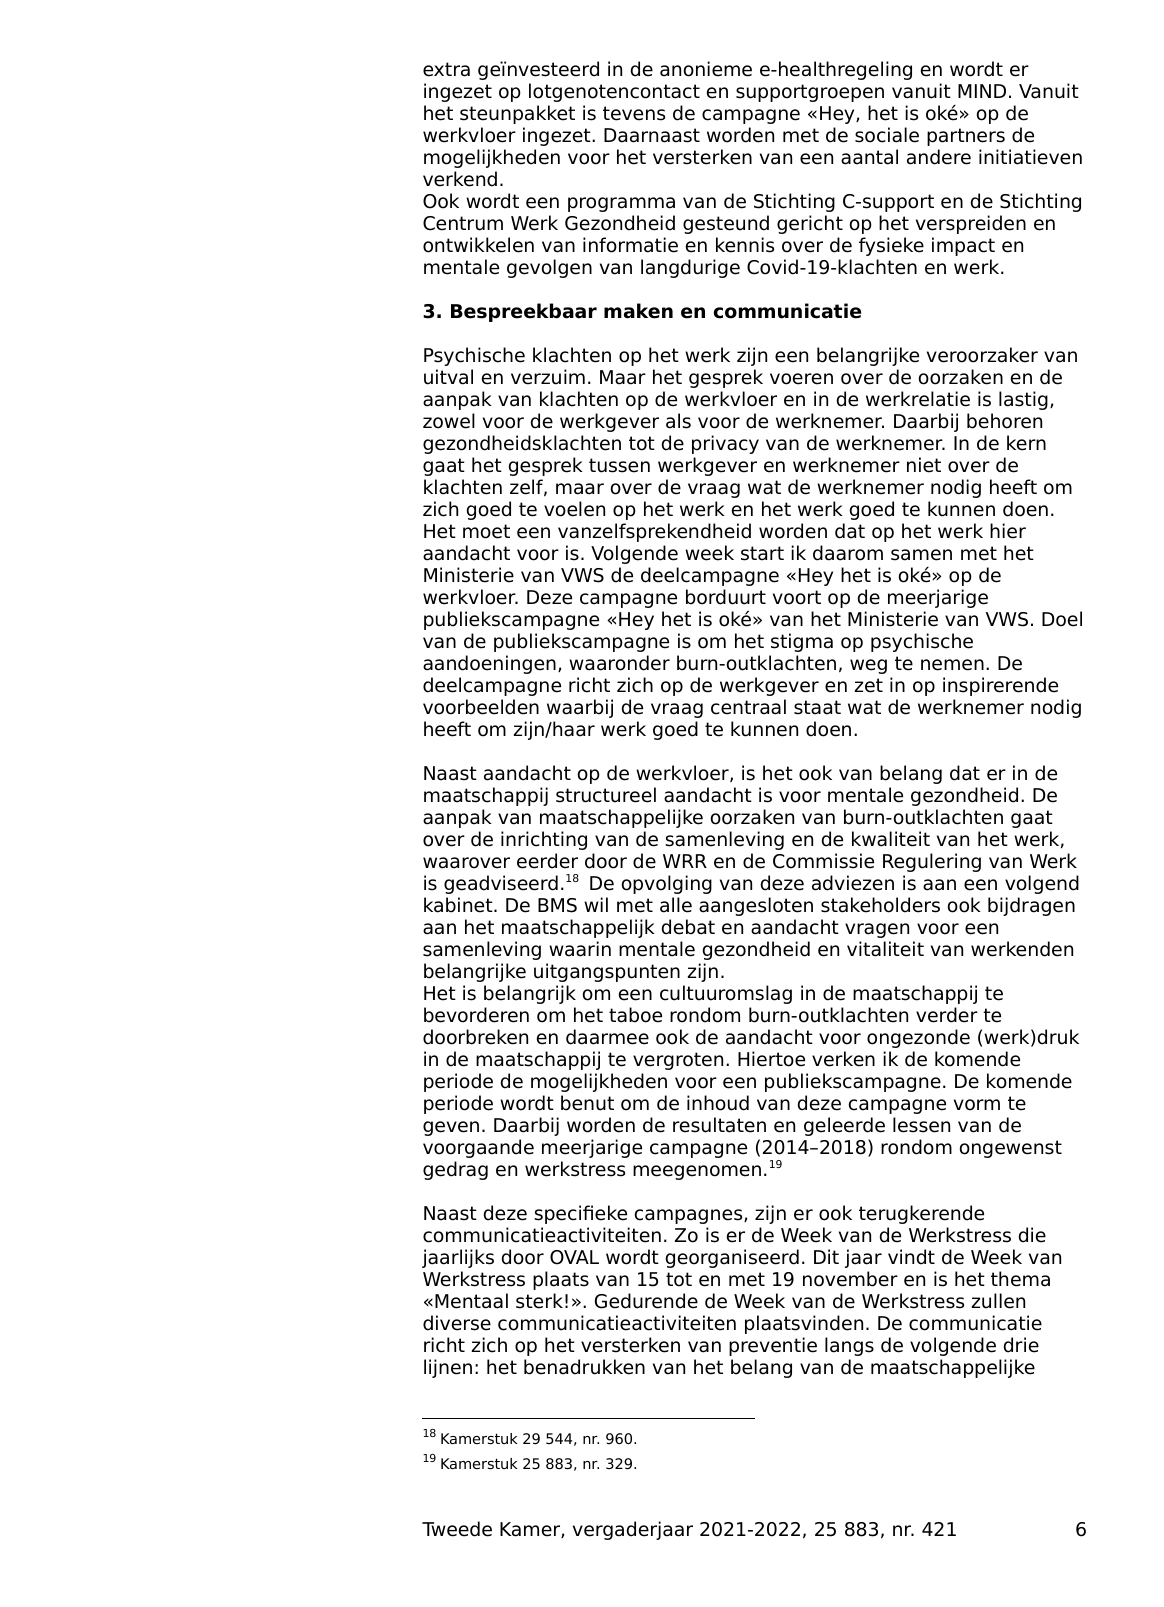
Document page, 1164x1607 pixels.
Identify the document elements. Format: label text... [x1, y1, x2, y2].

text Naast deze specifieke campagnes, zijn er ook terugkerende communicatieactiviteiten. Zo is er de Week van de Werkstress die jaarlijks door OVAL wordt georganiseerd. Dit jaar vindt de Week van Werkstress plaats van 15 tot en met 19 november en is het thema «Mentaal sterk!». Gedurende de Week van de Werkstress zullen diverse communicatieactiviteiten plaatsvinden. De communicatie richt zich op het versterken van preventie langs de volgende drie lijnen: het benadrukken van het belang van de maatschappelijke [422, 1203, 1087, 1379]
text Kamerstuk 29 544, nr. 960. [422, 1427, 1087, 1449]
text Psychische klachten op het werk zijn een belangrijke veroorzaker van uitval en verzuim. Maar het gesprek voeren over de oorzaken en de aanpak van klachten op de werkvloer en in de werkrelatie is lastig, zowel voor de werkgever als voor de werknemer. Daarbij behoren gezondheidsklachten tot de privacy van de werknemer. In de kern gaat het gesprek tussen werkgever en werknemer niet over de klachten zelf, maar over de vraag wat de werknemer nodig heeft om zich goed te voelen op het werk en het werk goed te kunnen doen. Het moet een vanzelfsprekendheid worden dat op het werk hier aandacht voor is. Volgende week start ik daarom samen met het Ministerie van VWS de deelcampagne «Hey het is oké» op de werkvloer. Deze campagne borduurt voort op de meerjarige publiekscampagne «Hey het is oké» van het Ministerie van VWS. Doel van de publiekscampagne is om het stigma op psychische aandoeningen, waaronder burn-outklachten, weg te nemen. De deelcampagne richt zich op de werkgever en zet in op inspirerende voorbeelden waarbij de vraag centraal staat wat de werknemer nodig heeft om zijn/haar werk goed te kunnen doen. [422, 345, 1087, 741]
text Ook wordt een programma van de Stichting C-support en de Stichting Centrum Werk Gezondheid gesteund gericht op het verspreiden en ontwikkelen van informatie en kennis over de fysieke impact en mentale gevolgen van langdurige Covid-19-klachten en werk. [422, 191, 1087, 279]
subtitle 3. Bespreekbaar maken en communicatie [422, 301, 1087, 323]
text Het is belangrijk om een cultuuromslag in de maatschappij te bevorderen om het taboe rondom burn-outklachten verder te doorbreken en daarmee ook de aandacht voor ongezonde (werk)druk in de maatschappij te vergroten. Hiertoe verken ik de komende periode de mogelijkheden voor een publiekscampagne. De komende periode wordt benut om de inhoud van deze campagne vorm te geven. Daarbij worden de resultaten en geleerde lessen van de voorgaande meerjarige campagne (2014–2018) rondom ongewenst gedrag en werkstress meegenomen. [422, 983, 1087, 1181]
text extra geïnvesteerd in de anonieme e-healthregeling en wordt er ingezet op lotgenotencontact en supportgroepen vanuit MIND. Vanuit het steunpakket is tevens de campagne «Hey, het is oké» op de werkvloer ingezet. Daarnaast worden met de sociale partners de mogelijkheden voor het versterken van een aantal andere initiatieven verkend. [422, 59, 1087, 191]
text Naast aandacht op de werkvloer, is het ook van belang dat er in de maatschappij structureel aandacht is voor mentale gezondheid. De aanpak van maatschappelijke oorzaken van burn-outklachten gaat over de inrichting van de samenleving en de kwaliteit van het werk, waarover eerder door de WRR en de Commissie Regulering van Werk is geadviseerd. De opvolging van deze adviezen is aan een volgend kabinet. De BMS wil met alle aangesloten stakeholders ook bijdragen aan het maatschappelijk debat en aandacht vragen voor een samenleving waarin mentale gezondheid en vitaliteit van werkenden belangrijke uitgangspunten zijn. [422, 763, 1087, 983]
text Kamerstuk 25 883, nr. 329. [422, 1452, 1087, 1474]
